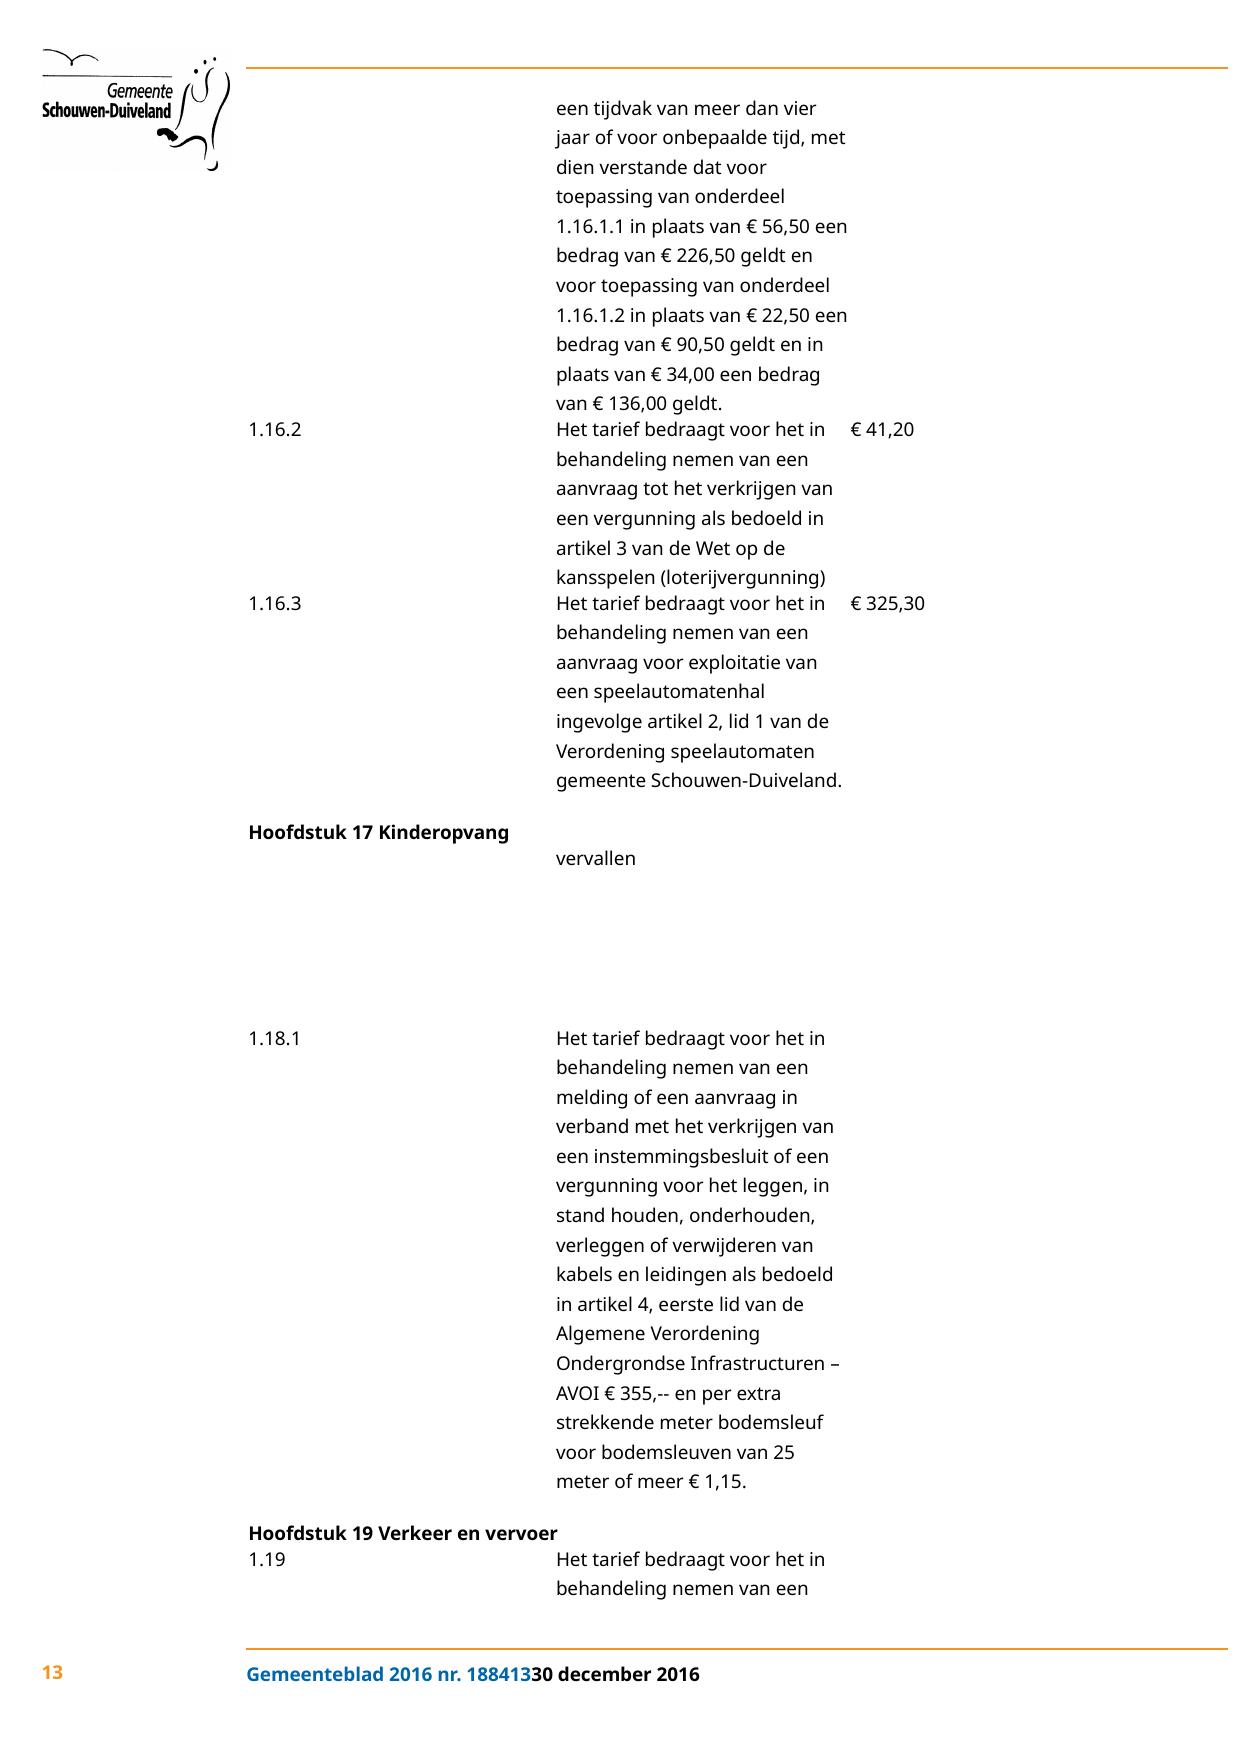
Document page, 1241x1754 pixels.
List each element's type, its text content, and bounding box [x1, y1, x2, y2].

table_cell [850, 1546, 1001, 1601]
table_cell Het tarief bedraagt voor het in behandeling nemen van een aanvraag tot het verkrijgen van een vergunning als bedoeld in artikel 3 van de Wet op de kansspelen (loterijvergunning) [556, 416, 850, 590]
table_cell [248, 973, 556, 999]
table_cell [248, 870, 556, 896]
table_cell [556, 1494, 850, 1520]
table_cell [248, 922, 556, 948]
table_cell 1.18.1 [248, 1025, 556, 1494]
table_cell Het tarief bedraagt voor het in behandeling nemen van een [556, 1546, 850, 1601]
table_cell [850, 896, 1001, 922]
table_cell [850, 973, 1001, 999]
table_cell Het tarief bedraagt voor het in behandeling nemen van een melding of een aanvraag in verband met het verkrijgen van een instemmingsbesluit of een vergunning voor het leggen, in stand houden, onderhouden, verleggen of verwijderen van kabels en leidingen als bedoeld in artikel 4, eerste lid van de Algemene Verordening Ondergrondse Infrastructuren – AVOI € 355,-- en per extra strekkende meter bodemsleuf voor bodemsleuven van 25 meter of meer € 1,15. [556, 1025, 850, 1494]
table_cell [556, 896, 850, 922]
table_cell 1.19 [248, 1546, 556, 1601]
table_cell [850, 1494, 1001, 1520]
table_cell [850, 819, 1001, 845]
table_cell [850, 793, 1001, 819]
table_cell [248, 95, 556, 416]
table_cell [850, 922, 1001, 948]
table_cell 1.16.2 [248, 416, 556, 590]
table_cell [556, 793, 850, 819]
table_cell [248, 999, 556, 1025]
table_cell [556, 870, 850, 896]
table_cell [850, 948, 1001, 973]
table_cell [248, 793, 556, 819]
table_cell € 325,30 [850, 590, 1001, 793]
table_cell een tijdvak van meer dan vier jaar of voor onbepaalde tijd, met dien verstande dat voor toepassing van onderdeel 1.16.1.1 in plaats van € 56,50 een bedrag van € 226,50 geldt en voor toepassing van onderdeel 1.16.1.2 in plaats van € 22,50 een bedrag van € 90,50 geldt en in plaats van € 34,00 een bedrag van € 136,00 geldt. [556, 95, 850, 416]
table_cell Hoofdstuk 19 Verkeer en vervoer [248, 1520, 850, 1546]
table_cell [248, 1494, 556, 1520]
table_cell [850, 870, 1001, 896]
table_cell [556, 922, 850, 948]
table_cell [248, 845, 556, 870]
table_cell vervallen [556, 845, 850, 870]
table_cell 1.16.3 [248, 590, 556, 793]
table_cell Hoofdstuk 17 Kinderopvang [248, 819, 850, 845]
table_cell [556, 999, 850, 1025]
table_cell Het tarief bedraagt voor het in behandeling nemen van een aanvraag voor exploitatie van een speelautomatenhal ingevolge artikel 2, lid 1 van de Verordening speelautomaten gemeente Schouwen-Duiveland. [556, 590, 850, 793]
table_cell [850, 1520, 1001, 1546]
picture [41, 47, 231, 172]
table_cell € 41,20 [850, 416, 1001, 590]
table_cell [850, 999, 1001, 1025]
table_cell [248, 896, 556, 922]
table_cell [850, 95, 1001, 416]
table_cell [850, 845, 1001, 870]
table_cell [556, 973, 850, 999]
table_cell [850, 1025, 1001, 1494]
table_cell [556, 948, 850, 973]
table_cell [248, 948, 556, 973]
